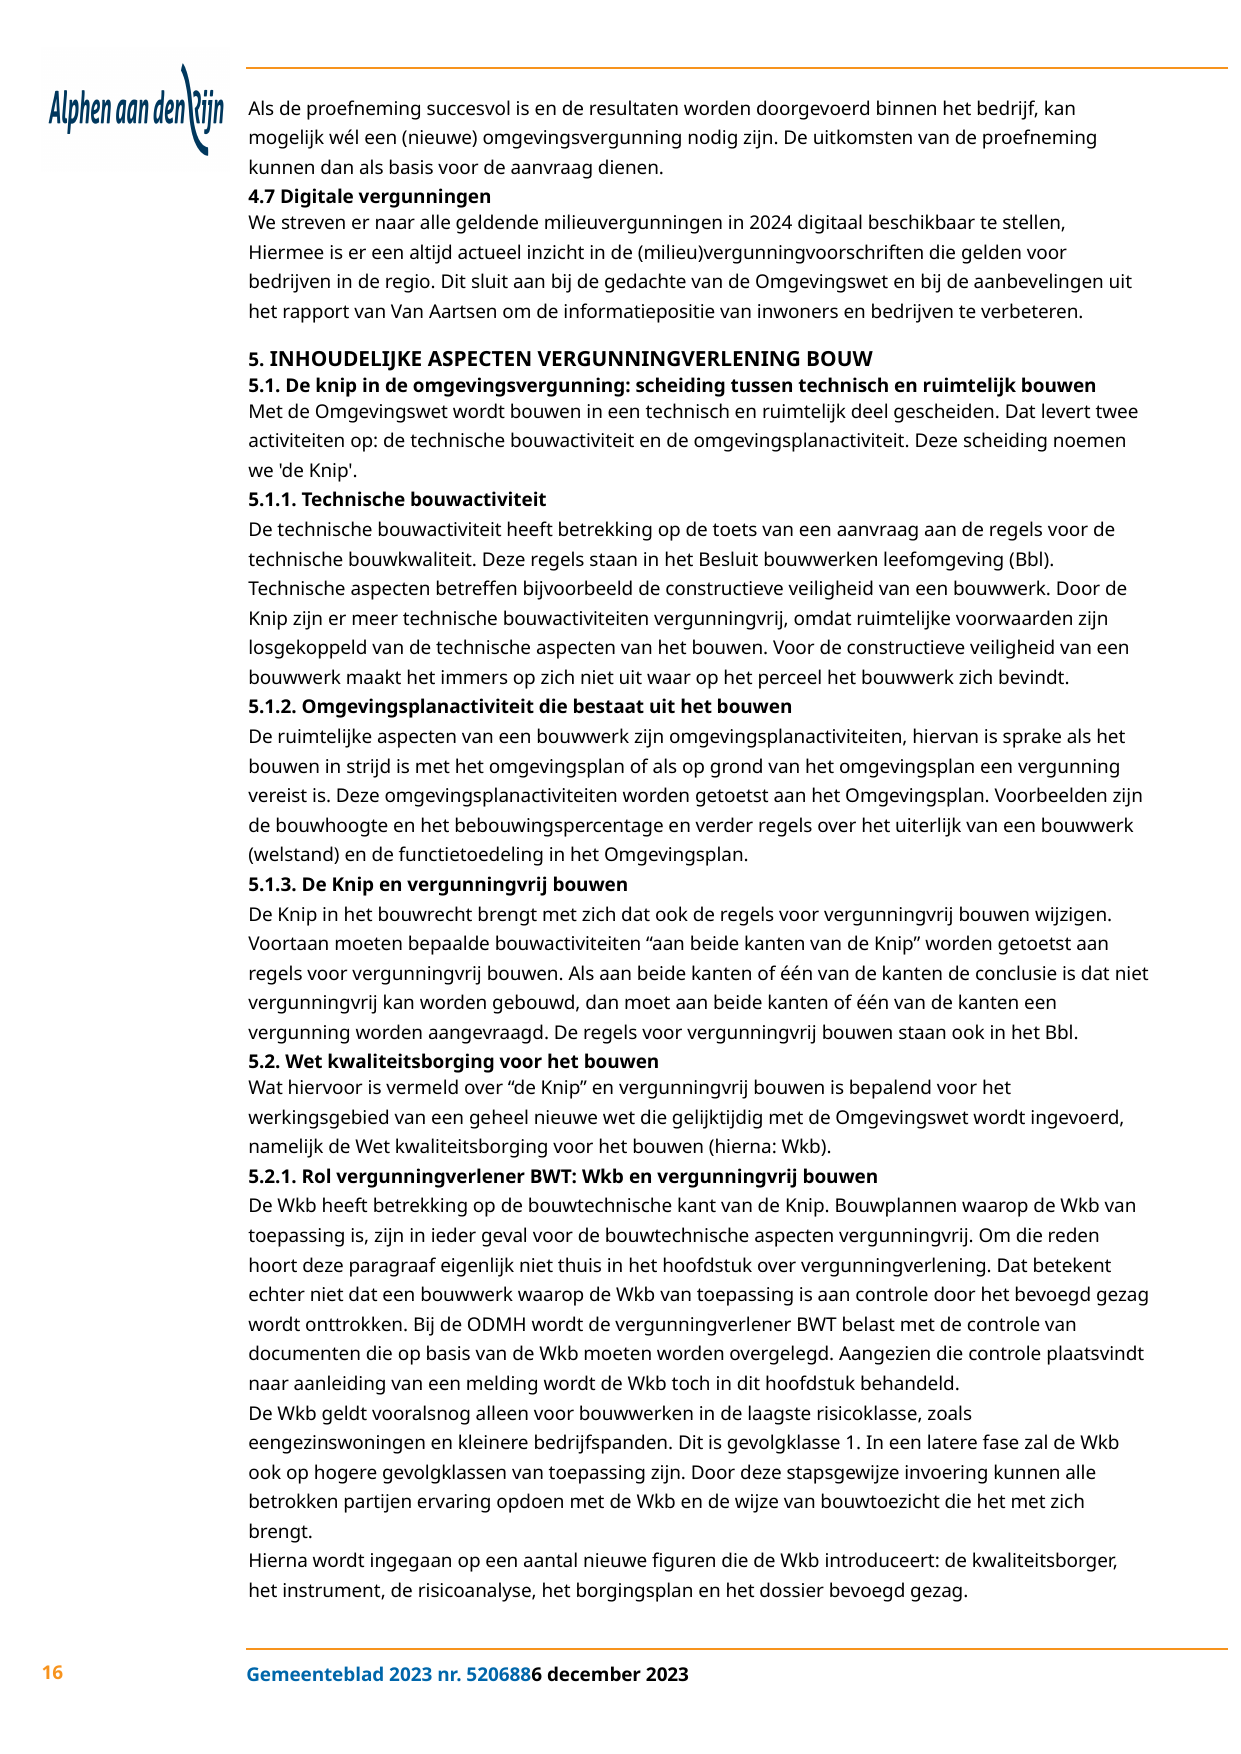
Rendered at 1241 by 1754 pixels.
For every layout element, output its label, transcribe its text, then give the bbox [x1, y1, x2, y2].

text 5.2.1. Rol vergunningverlener BWT: Wkb en vergunningvrij bouwen [248, 1163, 1152, 1189]
picture [41, 47, 231, 172]
text Wat hiervoor is vermeld over “de Knip” en vergunningvrij bouwen is bepalend voor het werkingsgebied van een geheel nieuwe wet die gelijktijdig met de Omgevingswet wordt ingevoerd, namelijk de Wet kwaliteitsborging voor het bouwen (hierna: Wkb). [248, 1074, 1152, 1159]
text De technische bouwactiviteit heeft betrekking op de toets van een aanvraag aan de regels voor de technische bouwkwaliteit. Deze regels staan in het Besluit bouwwerken leefomgeving (Bbl). Technische aspecten betreffen bijvoorbeeld de constructieve veiligheid van een bouwwerk. Door de Knip zijn er meer technische bouwactiviteiten vergunningvrij, omdat ruimtelijke voorwaarden zijn losgekoppeld van de technische aspecten van het bouwen. Voor de constructieve veiligheid van een bouwwerk maakt het immers op zich niet uit waar op het perceel het bouwwerk zich bevindt. [248, 516, 1152, 690]
text Met de Omgevingswet wordt bouwen in een technisch en ruimtelijk deel gescheiden. Dat levert twee activiteiten op: de technische bouwactiviteit en de omgevingsplanactiviteit. Deze scheiding noemen we 'de Knip'. [248, 398, 1152, 483]
text De ruimtelijke aspecten van een bouwwerk zijn omgevingsplanactiviteiten, hiervan is sprake als het bouwen in strijd is met het omgevingsplan of als op grond van het omgevingsplan een vergunning vereist is. Deze omgevingsplanactiviteiten worden getoetst aan het Omgevingsplan. Voorbeelden zijn de bouwhoogte en het bebouwingspercentage en verder regels over het uiterlijk van een bouwwerk (welstand) en de functietoedeling in het Omgevingsplan. [248, 723, 1152, 867]
text Als de proefneming succesvol is en de resultaten worden doorgevoerd binnen het bedrijf, kan mogelijk wél een (nieuwe) omgevingsvergunning nodig zijn. De uitkomsten van de proefneming kunnen dan als basis voor de aanvraag dienen. [248, 95, 1152, 180]
text Hiermee is er een altijd actueel inzicht in de (milieu)vergunningvoorschriften die gelden voor bedrijven in de regio. Dit sluit aan bij de gedachte van de Omgevingswet en bij de aanbevelingen uit het rapport van Van Aartsen om de informatiepositie van inwoners en bedrijven te verbeteren. [248, 239, 1152, 324]
text 5.2. Wet kwaliteitsborging voor het bouwen [248, 1049, 1152, 1074]
text 4.7 Digitale vergunningen [248, 183, 1152, 209]
text We streven er naar alle geldende milieuvergunningen in 2024 digitaal beschikbaar te stellen, [248, 209, 1152, 235]
text De Wkb geldt vooralsnog alleen voor bouwwerken in de laagste risicoklasse, zoals eengezinswoningen en kleinere bedrijfspanden. Dit is gevolgklasse 1. In een latere fase zal de Wkb ook op hogere gevolgklassen van toepassing zijn. Door deze stapsgewijze invoering kunnen alle betrokken partijen ervaring opdoen met de Wkb en de wijze van bouwtoezicht die het met zich brengt. [248, 1400, 1152, 1544]
text 5. INHOUDELIJKE ASPECTEN VERGUNNINGVERLENING BOUW [248, 344, 1152, 372]
text De Knip in het bouwrecht brengt met zich dat ook de regels voor vergunningvrij bouwen wijzigen. Voortaan moeten bepaalde bouwactiviteiten “aan beide kanten van de Knip” worden getoetst aan regels voor vergunningvrij bouwen. Als aan beide kanten of één van de kanten de conclusie is dat niet vergunningvrij kan worden gebouwd, dan moet aan beide kanten of één van de kanten een vergunning worden aangevraagd. De regels voor vergunningvrij bouwen staan ook in het Bbl. [248, 901, 1152, 1045]
text De Wkb heeft betrekking op de bouwtechnische kant van de Knip. Bouwplannen waarop de Wkb van toepassing is, zijn in ieder geval voor de bouwtechnische aspecten vergunningvrij. Om die reden hoort deze paragraaf eigenlijk niet thuis in het hoofdstuk over vergunningverlening. Dat betekent echter niet dat een bouwwerk waarop de Wkb van toepassing is aan controle door het bevoegd gezag wordt onttrokken. Bij de ODMH wordt de vergunningverlener BWT belast met de controle van documenten die op basis van de Wkb moeten worden overgelegd. Aangezien die controle plaatsvindt naar aanleiding van een melding wordt de Wkb toch in dit hoofdstuk behandeld. [248, 1193, 1152, 1396]
text Hierna wordt ingegaan op een aantal nieuwe figuren die de Wkb introduceert: de kwaliteitsborger, het instrument, de risicoanalyse, het borgingsplan en het dossier bevoegd gezag. [248, 1548, 1152, 1603]
text 5.1.2. Omgevingsplanactiviteit die bestaat uit het bouwen [248, 694, 1152, 719]
text 5.1. De knip in de omgevingsvergunning: scheiding tussen technisch en ruimtelijk bouwen [248, 372, 1152, 398]
text 5.1.3. De Knip en vergunningvrij bouwen [248, 871, 1152, 897]
text 5.1.1. Technische bouwactiviteit [248, 487, 1152, 512]
